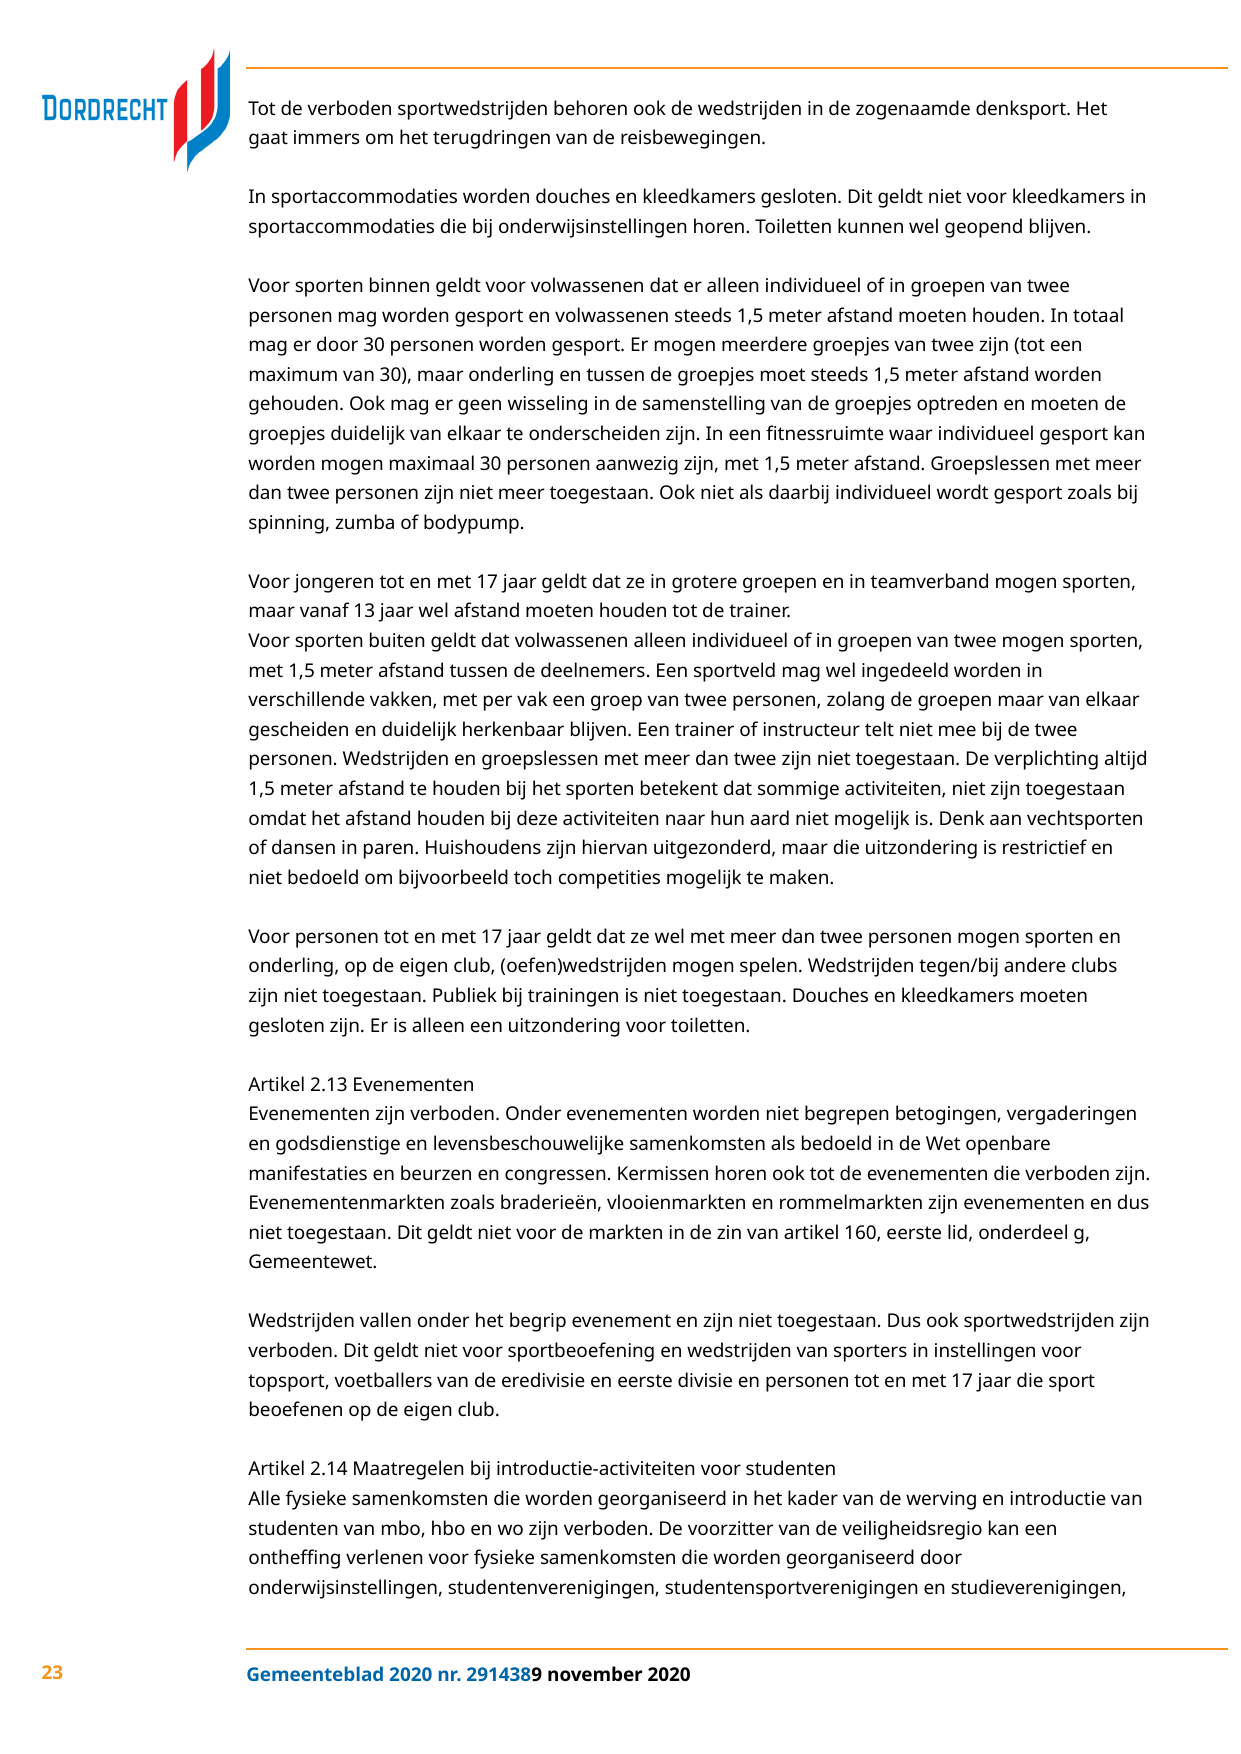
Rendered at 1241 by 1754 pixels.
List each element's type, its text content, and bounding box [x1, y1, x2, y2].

text In sportaccommodaties worden douches en kleedkamers gesloten. Dit geldt niet voor kleedkamers in sportaccommodaties die bij onderwijsinstellingen horen. Toiletten kunnen wel geopend blijven. [248, 183, 1152, 239]
text Voor sporten buiten geldt dat volwassenen alleen individueel of in groepen van twee mogen sporten, met 1,5 meter afstand tussen de deelnemers. Een sportveld mag wel ingedeeld worden in verschillende vakken, met per vak een groep van twee personen, zolang de groepen maar van elkaar gescheiden en duidelijk herkenbaar blijven. Een trainer of instructeur telt niet mee bij de twee personen. Wedstrijden en groepslessen met meer dan twee zijn niet toegestaan. De verplichting altijd 1,5 meter afstand te houden bij het sporten betekent dat sommige activiteiten, niet zijn toegestaan omdat het afstand houden bij deze activiteiten naar hun aard niet mogelijk is. Denk aan vechtsporten of dansen in paren. Huishoudens zijn hiervan uitgezonderd, maar die uitzondering is restrictief en niet bedoeld om bijvoorbeeld toch competities mogelijk te maken. [248, 627, 1152, 890]
picture [41, 47, 231, 172]
text Voor personen tot en met 17 jaar geldt dat ze wel met meer dan twee personen mogen sporten en onderling, op de eigen club, (oefen)wedstrijden mogen spelen. Wedstrijden tegen/bij andere clubs zijn niet toegestaan. Publiek bij trainingen is niet toegestaan. Douches en kleedkamers moeten gesloten zijn. Er is alleen een uitzondering voor toiletten. [248, 923, 1152, 1038]
text Voor jongeren tot en met 17 jaar geldt dat ze in grotere groepen en in teamverband mogen sporten, maar vanaf 13 jaar wel afstand moeten houden tot de trainer. [248, 568, 1152, 623]
text Alle fysieke samenkomsten die worden georganiseerd in het kader van de werving en introductie van studenten van mbo, hbo en wo zijn verboden. De voorzitter van de veiligheidsregio kan een ontheffing verlenen voor fysieke samenkomsten die worden georganiseerd door onderwijsinstellingen, studentenverenigingen, studentensportverenigingen en studieverenigingen, [248, 1485, 1152, 1600]
text Wedstrijden vallen onder het begrip evenement en zijn niet toegestaan. Dus ook sportwedstrijden zijn verboden. Dit geldt niet voor sportbeoefening en wedstrijden van sporters in instellingen voor topsport, voetballers van de eredivisie en eerste divisie en personen tot en met 17 jaar die sport beoefenen op de eigen club. [248, 1308, 1152, 1422]
text Tot de verboden sportwedstrijden behoren ook de wedstrijden in de zogenaamde denksport. Het gaat immers om het terugdringen van de reisbewegingen. [248, 95, 1152, 150]
text Artikel 2.13 Evenementen [248, 1071, 1152, 1097]
text Evenementen zijn verboden. Onder evenementen worden niet begrepen betogingen, vergaderingen en godsdienstige en levensbeschouwelijke samenkomsten als bedoeld in de Wet openbare manifestaties en beurzen en congressen. Kermissen horen ook tot de evenementen die verboden zijn. Evenementenmarkten zoals braderieën, vlooienmarkten en rommelmarkten zijn evenementen en dus niet toegestaan. Dit geldt niet voor de markten in de zin van artikel 160, eerste lid, onderdeel g, Gemeentewet. [248, 1101, 1152, 1274]
text Artikel 2.14 Maatregelen bij introductie-activiteiten voor studenten [248, 1456, 1152, 1481]
text Voor sporten binnen geldt voor volwassenen dat er alleen individueel of in groepen van twee personen mag worden gesport en volwassenen steeds 1,5 meter afstand moeten houden. In totaal mag er door 30 personen worden gesport. Er mogen meerdere groepjes van twee zijn (tot een maximum van 30), maar onderling en tussen de groepjes moet steeds 1,5 meter afstand worden gehouden. Ook mag er geen wisseling in de samenstelling van de groepjes optreden en moeten de groepjes duidelijk van elkaar te onderscheiden zijn. In een fitnessruimte waar individueel gesport kan worden mogen maximaal 30 personen aanwezig zijn, met 1,5 meter afstand. Groepslessen met meer dan twee personen zijn niet meer toegestaan. Ook niet als daarbij individueel wordt gesport zoals bij spinning, zumba of bodypump. [248, 272, 1152, 535]
